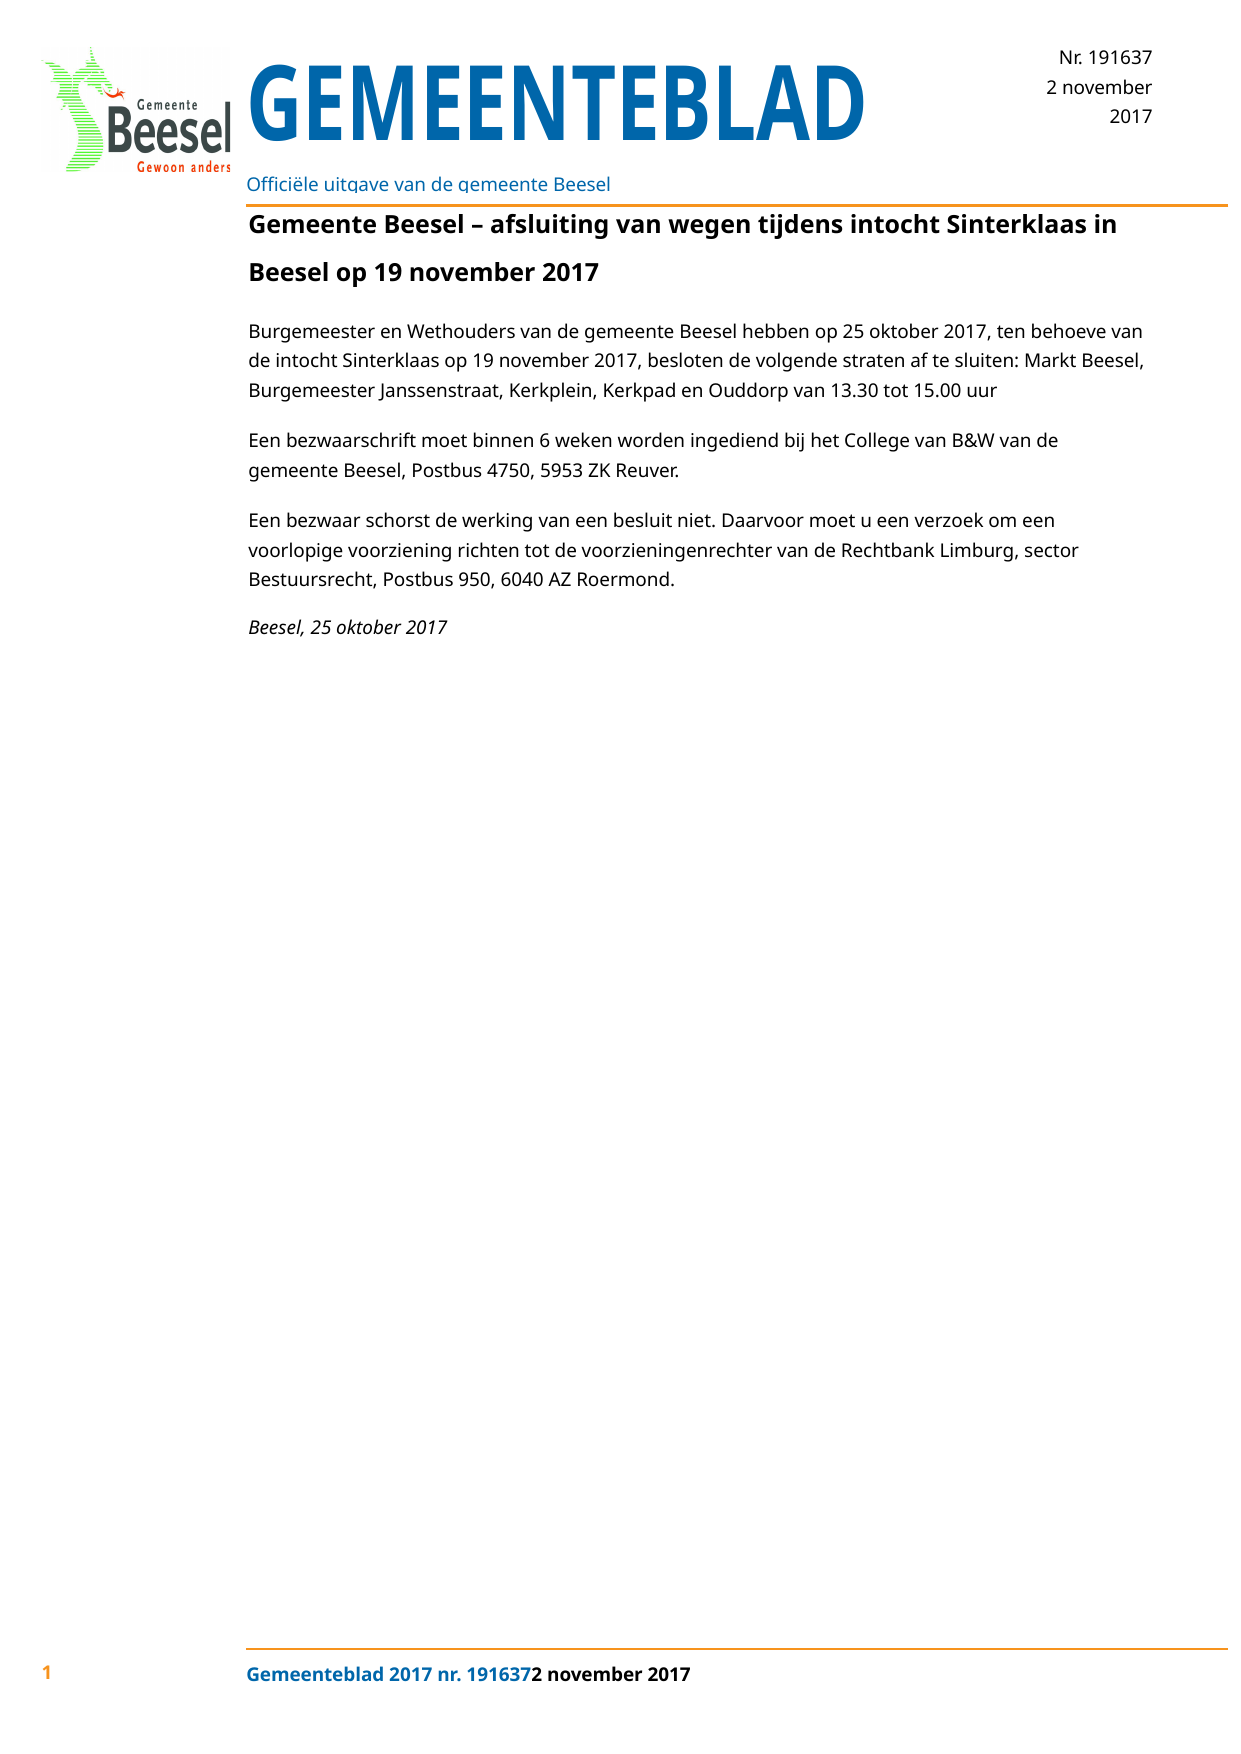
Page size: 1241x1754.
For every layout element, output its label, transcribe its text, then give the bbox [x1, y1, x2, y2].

text Een bezwaar schorst de werking van een besluit niet. Daarvoor moet u een verzoek om een voorlopige voorziening richten tot de voorzieningenrechter van de Rechtbank Limburg, sector Bestuursrecht, Postbus 950, 6040 AZ Roermond. [248, 507, 1152, 592]
text Beesel, 25 oktober 2017 [248, 614, 1152, 640]
text Burgemeester en Wethouders van de gemeente Beesel hebben op 25 oktober 2017, ten behoeve van de intocht Sinterklaas op 19 november 2017, besloten de volgende straten af te sluiten: Markt Beesel, Burgemeester Janssenstraat, Kerkplein, Kerkpad en Ouddorp van 13.30 tot 15.00 uur [248, 318, 1152, 403]
picture [41, 47, 231, 172]
text Gemeente Beesel – afsluiting van wegen tijdens intocht Sinterklaas in Beesel op 19 november 2017 [248, 207, 1152, 288]
text Een bezwaarschrift moet binnen 6 weken worden ingediend bij het College van B&W van de gemeente Beesel, Postbus 4750, 5953 ZK Reuver. [248, 427, 1152, 483]
